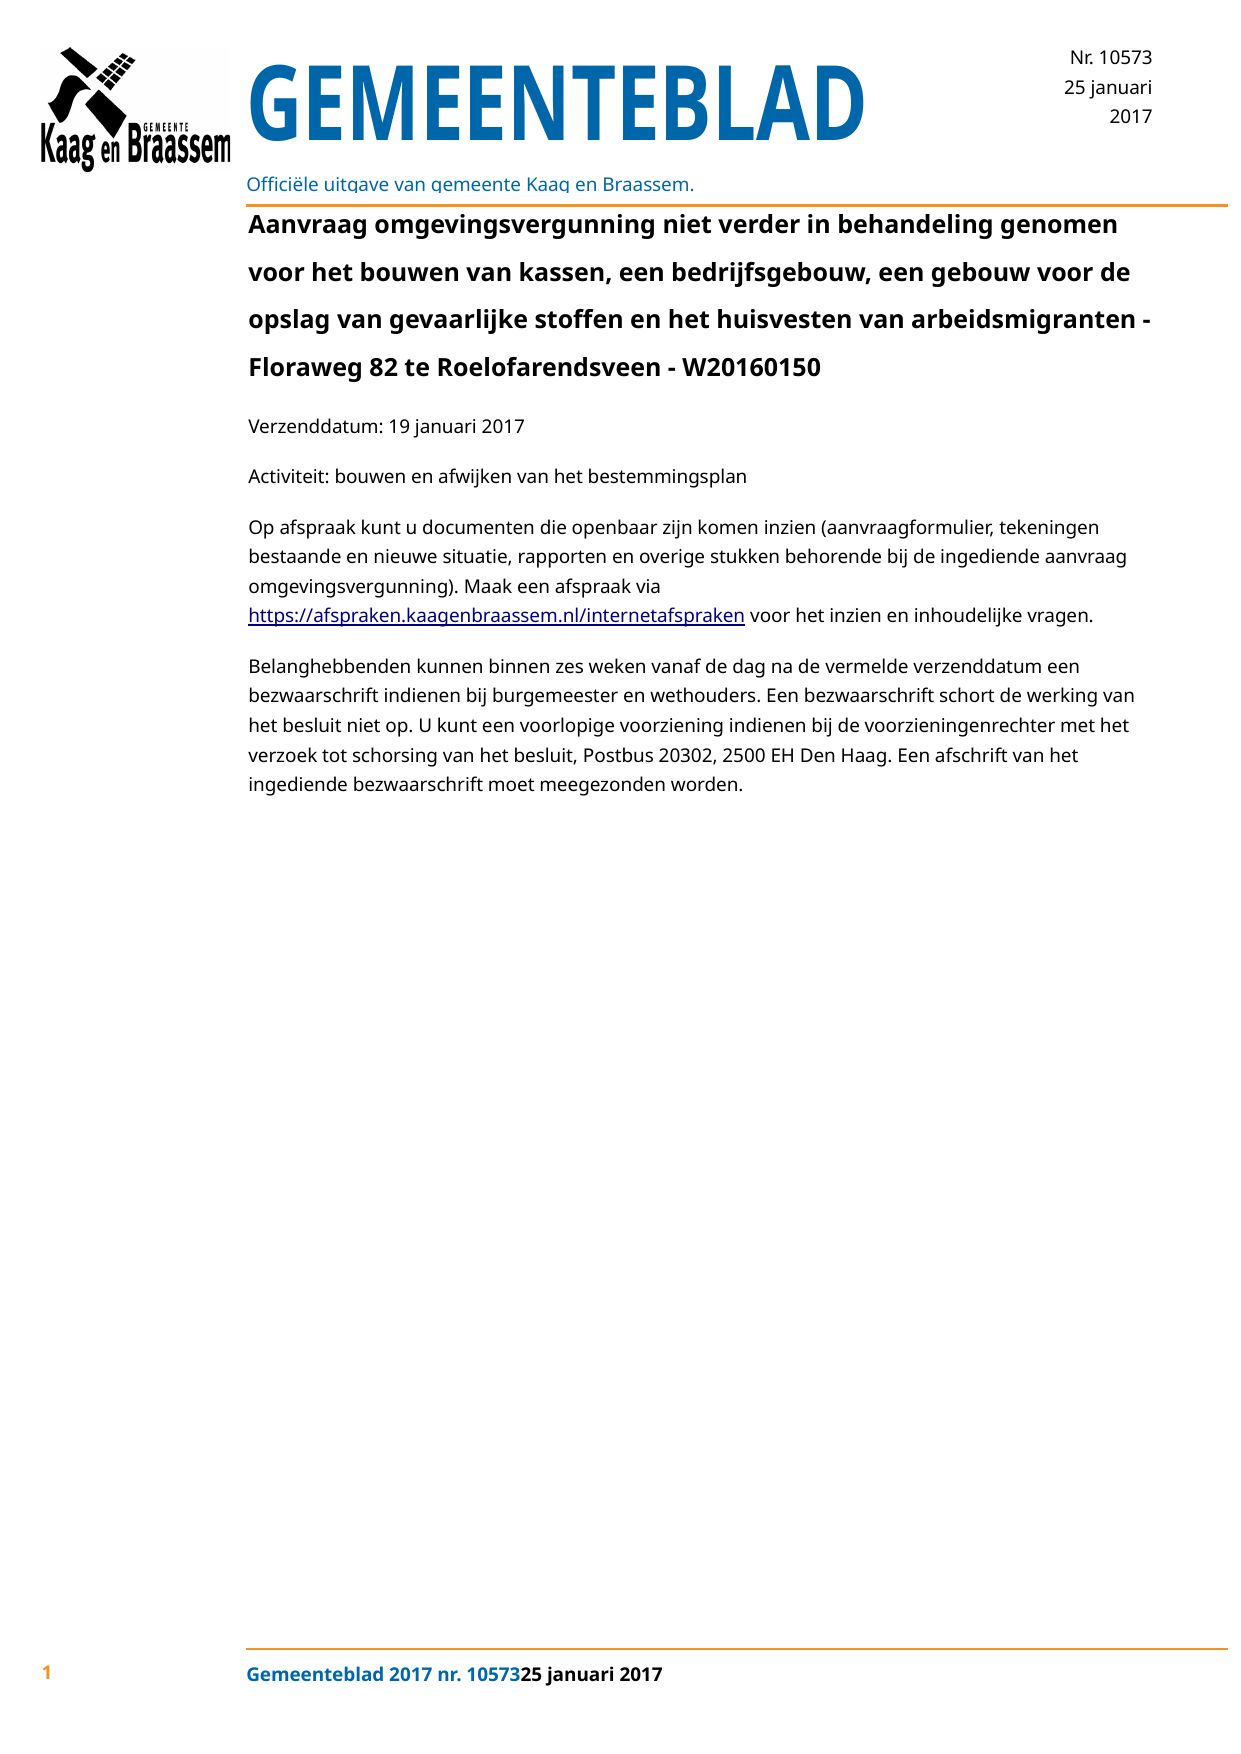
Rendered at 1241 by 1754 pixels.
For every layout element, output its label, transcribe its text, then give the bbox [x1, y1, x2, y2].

text Aanvraag omgevingsvergunning niet verder in behandeling genomen voor het bouwen van kassen, een bedrijfsgebouw, een gebouw voor de opslag van gevaarlijke stoffen en het huisvesten van arbeidsmigranten - Floraweg 82 te Roelofarendsveen - W20160150 [248, 207, 1152, 384]
text Belanghebbenden kunnen binnen zes weken vanaf de dag na de vermelde verzenddatum een bezwaarschrift indienen bij burgemeester en wethouders. Een bezwaarschrift schort de werking van het besluit niet op. U kunt een voorlopige voorziening indienen bij de voorzieningenrechter met het verzoek tot schorsing van het besluit, Postbus 20302, 2500 EH Den Haag. Een afschrift van het ingediende bezwaarschrift moet meegezonden worden. [248, 653, 1152, 797]
picture [41, 47, 231, 172]
text Verzenddatum: 19 januari 2017 [248, 413, 1152, 439]
text Activiteit: bouwen en afwijken van het bestemmingsplan [248, 463, 1152, 489]
text Op afspraak kunt u documenten die openbaar zijn komen inzien (aanvraagformulier, tekeningen bestaande en nieuwe situatie, rapporten en overige stukken behorende bij de ingediende aanvraag omgevingsvergunning). Maak een afspraak via https://afspraken.kaagenbraassem.nl/internetafspraken voor het inzien en inhoudelijke vragen. [248, 514, 1152, 628]
